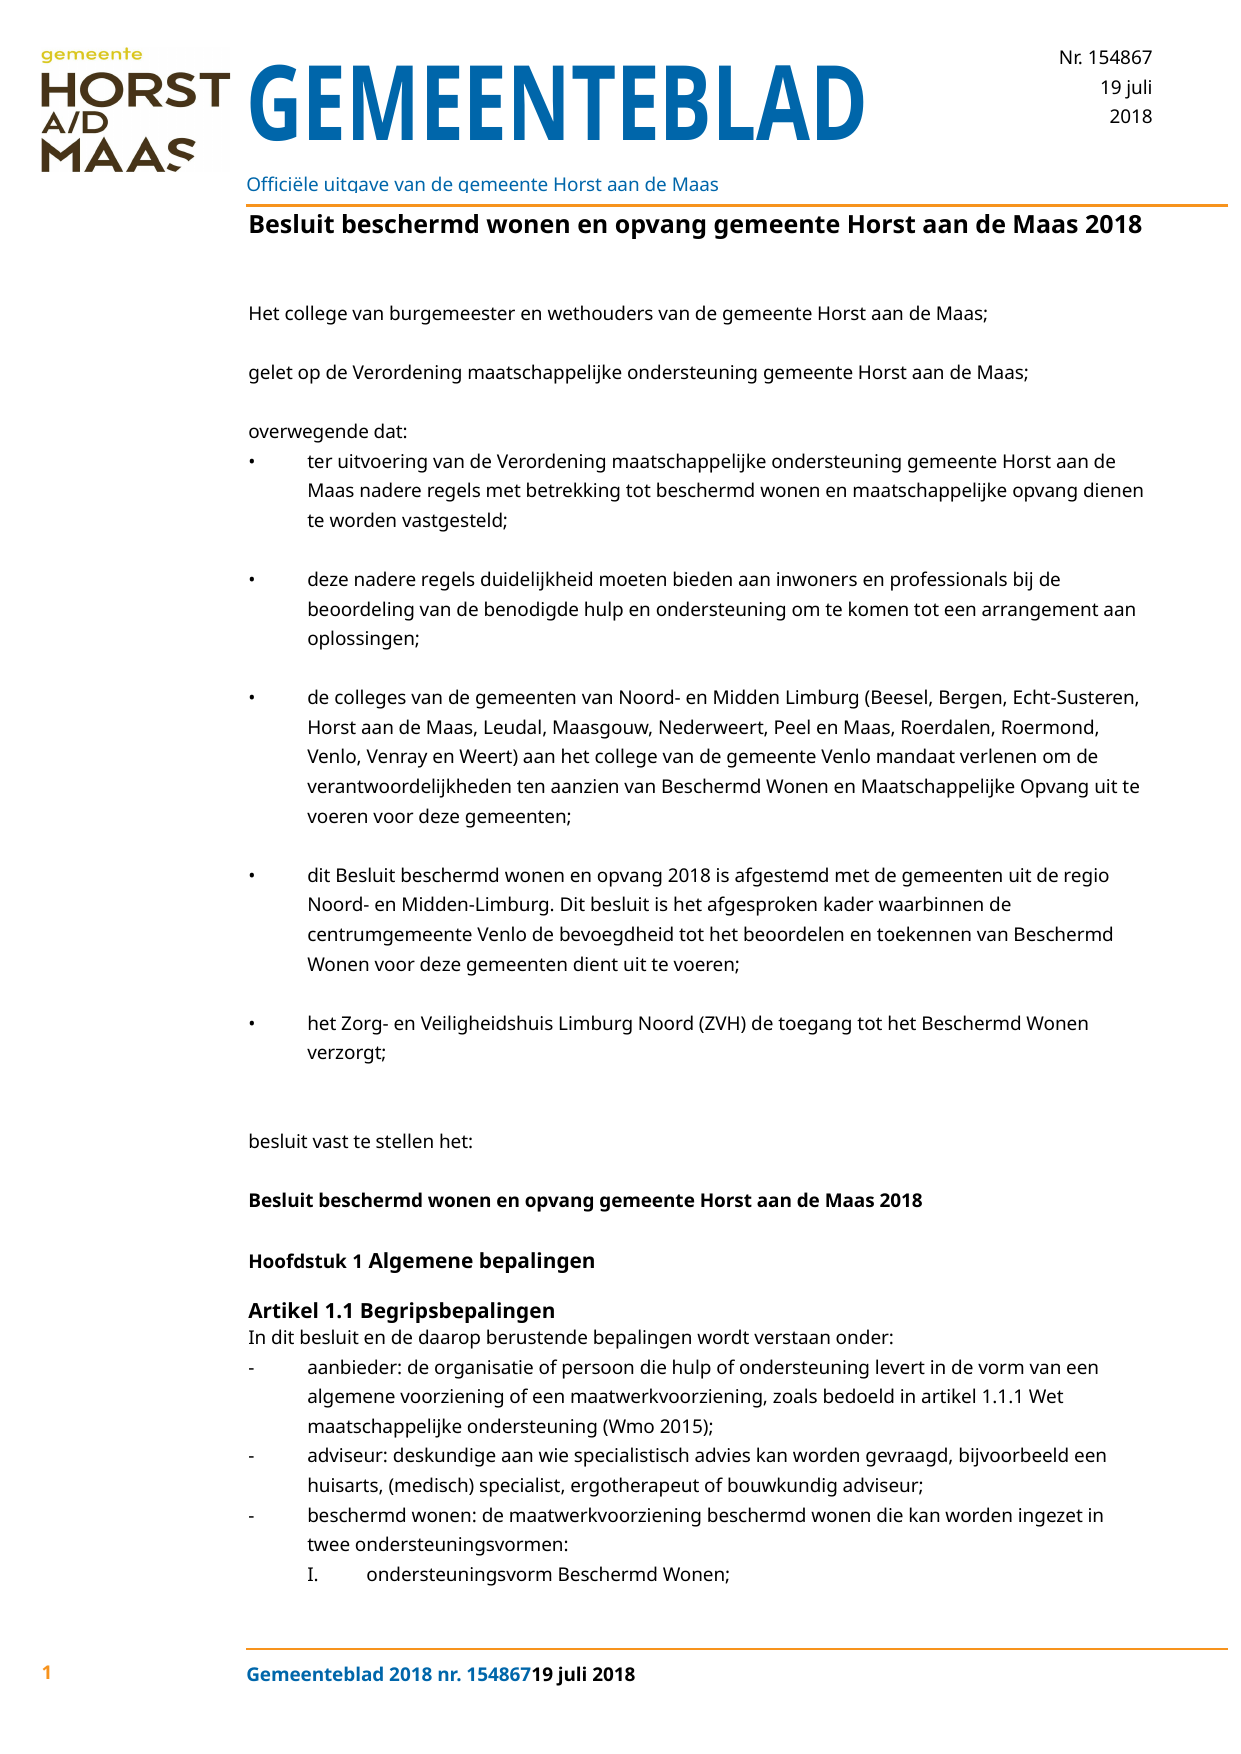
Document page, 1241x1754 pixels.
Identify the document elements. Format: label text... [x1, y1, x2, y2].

list adviseur: deskundige aan wie specialistisch advies kan worden gevraagd, bijvoorbeeld een huisarts, (medisch) specialist, ergotherapeut of bouwkundig adviseur; [248, 1443, 1152, 1498]
text overwegende dat: [248, 418, 1152, 444]
list beschermd wonen: de maatwerkvoorziening beschermd wonen die kan worden ingezet in twee ondersteuningsvormen: [248, 1502, 1152, 1557]
list aanbieder: de organisatie of persoon die hulp of ondersteuning levert in de vorm van een algemene voorziening of een maatwerkvoorziening, zoals bedoeld in artikel 1.1.1 Wet maatschappelijke ondersteuning (Wmo 2015); [248, 1354, 1152, 1439]
list dit Besluit beschermd wonen en opvang 2018 is afgestemd met de gemeenten uit de regio Noord- en Midden-Limburg. Dit besluit is het afgesproken kader waarbinnen de centrumgemeente Venlo de bevoegdheid tot het beoordelen en toekennen van Beschermd Wonen voor deze gemeenten dient uit te voeren; [248, 862, 1152, 976]
list de colleges van de gemeenten van Noord- en Midden Limburg (Beesel, Bergen, Echt-Susteren, Horst aan de Maas, Leudal, Maasgouw, Nederweert, Peel en Maas, Roerdalen, Roermond, Venlo, Venray en Weert) aan het college van de gemeente Venlo mandaat verlenen om de verantwoordelijkheden ten aanzien van Beschermd Wonen en Maatschappelijke Opvang uit te voeren voor deze gemeenten; [248, 684, 1152, 828]
text Besluit beschermd wonen en opvang gemeente Horst aan de Maas 2018 [248, 207, 1152, 241]
text Het college van burgemeester en wethouders van de gemeente Horst aan de Maas; [248, 300, 1152, 326]
text Artikel 1.1 Begripsbepalingen [248, 1296, 1152, 1324]
text In dit besluit en de daarop berustende bepalingen wordt verstaan onder: [248, 1324, 1152, 1350]
list ter uitvoering van de Verordening maatschappelijke ondersteuning gemeente Horst aan de Maas nadere regels met betrekking tot beschermd wonen en maatschappelijke opvang dienen te worden vastgesteld; [248, 448, 1152, 533]
picture [41, 47, 231, 172]
list ondersteuningsvorm Beschermd Wonen; [307, 1561, 1152, 1587]
text Besluit beschermd wonen en opvang gemeente Horst aan de Maas 2018 [248, 1187, 1152, 1213]
list het Zorg- en Veiligheidshuis Limburg Noord (ZVH) de toegang tot het Beschermd Wonen verzorgt; [248, 1010, 1152, 1065]
text gelet op de Verordening maatschappelijke ondersteuning gemeente Horst aan de Maas; [248, 359, 1152, 385]
text besluit vast te stellen het: [248, 1128, 1152, 1154]
text Hoofdstuk 1 Algemene bepalingen [248, 1247, 1152, 1275]
list deze nadere regels duidelijkheid moeten bieden aan inwoners en professionals bij de beoordeling van de benodigde hulp en ondersteuning om te komen tot een arrangement aan oplossingen; [248, 566, 1152, 651]
